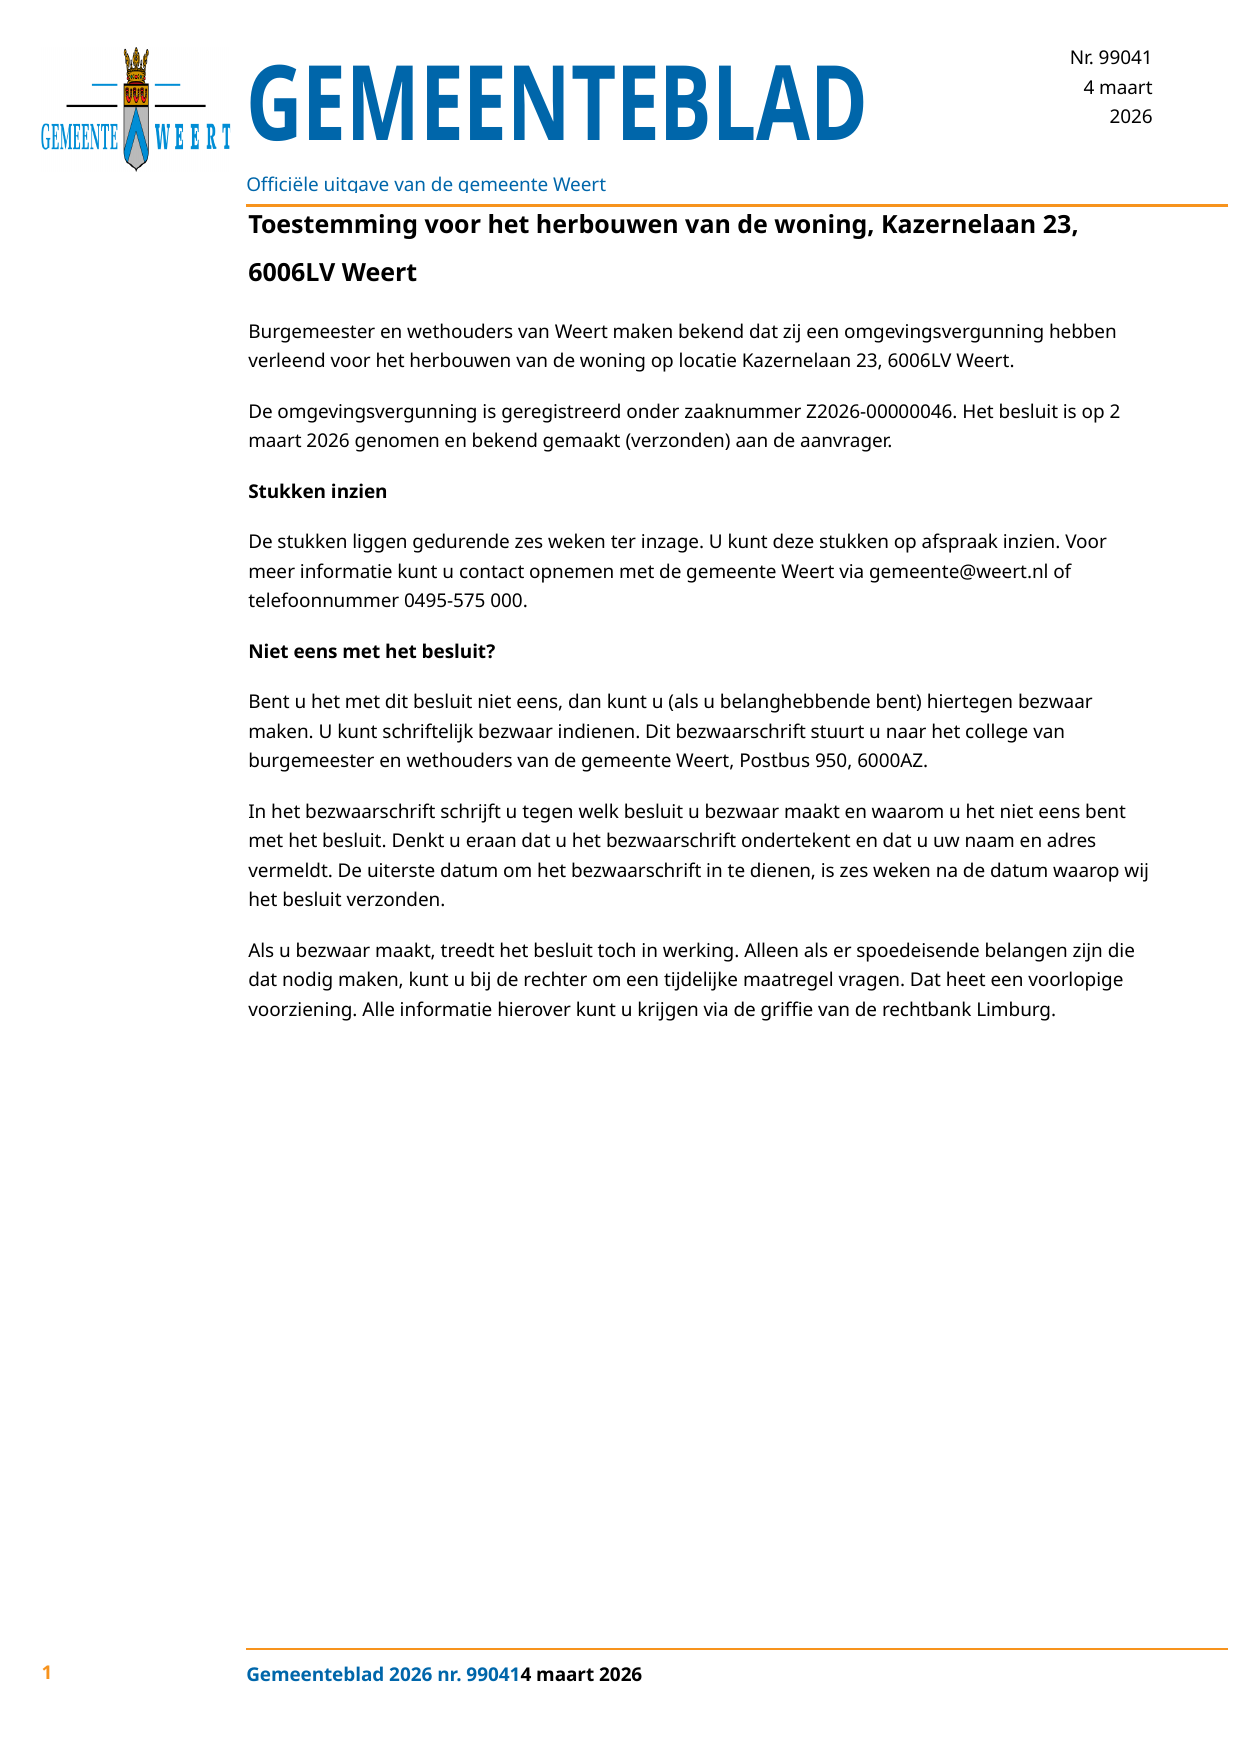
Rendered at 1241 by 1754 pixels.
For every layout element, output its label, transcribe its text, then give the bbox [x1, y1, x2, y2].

text Als u bezwaar maakt, treedt het besluit toch in werking. Alleen als er spoedeisende belangen zijn die dat nodig maken, kunt u bij de rechter om een tijdelijke maatregel vragen. Dat heet een voorlopige voorziening. Alle informatie hierover kunt u krijgen via de griffie van de rechtbank Limburg. [248, 937, 1152, 1022]
text In het bezwaarschrift schrijft u tegen welk besluit u bezwaar maakt en waarom u het niet eens bent met het besluit. Denkt u eraan dat u het bezwaarschrift ondertekent en dat u uw naam en adres vermeldt. De uiterste datum om het bezwaarschrift in te dienen, is zes weken na de datum waarop wij het besluit verzonden. [248, 798, 1152, 912]
text De stukken liggen gedurende zes weken ter inzage. U kunt deze stukken op afspraak inzien. Voor meer informatie kunt u contact opnemen met de gemeente Weert via gemeente@weert.nl of telefoonnummer 0495-575 000. [248, 528, 1152, 613]
picture [41, 47, 231, 172]
text Toestemming voor het herbouwen van de woning, Kazernelaan 23, 6006LV Weert [248, 207, 1152, 288]
text De omgevingsvergunning is geregistreerd onder zaaknummer Z2026-00000046. Het besluit is op 2 maart 2026 genomen en bekend gemaakt (verzonden) aan de aanvrager. [248, 398, 1152, 453]
text Stukken inzien [248, 478, 1152, 504]
text Niet eens met het besluit? [248, 638, 1152, 664]
text Bent u het met dit besluit niet eens, dan kunt u (als u belanghebbende bent) hiertegen bezwaar maken. U kunt schriftelijk bezwaar indienen. Dit bezwaarschrift stuurt u naar het college van burgemeester en wethouders van de gemeente Weert, Postbus 950, 6000AZ. [248, 688, 1152, 773]
text Burgemeester en wethouders van Weert maken bekend dat zij een omgevingsvergunning hebben verleend voor het herbouwen van de woning op locatie Kazernelaan 23, 6006LV Weert. [248, 318, 1152, 373]
